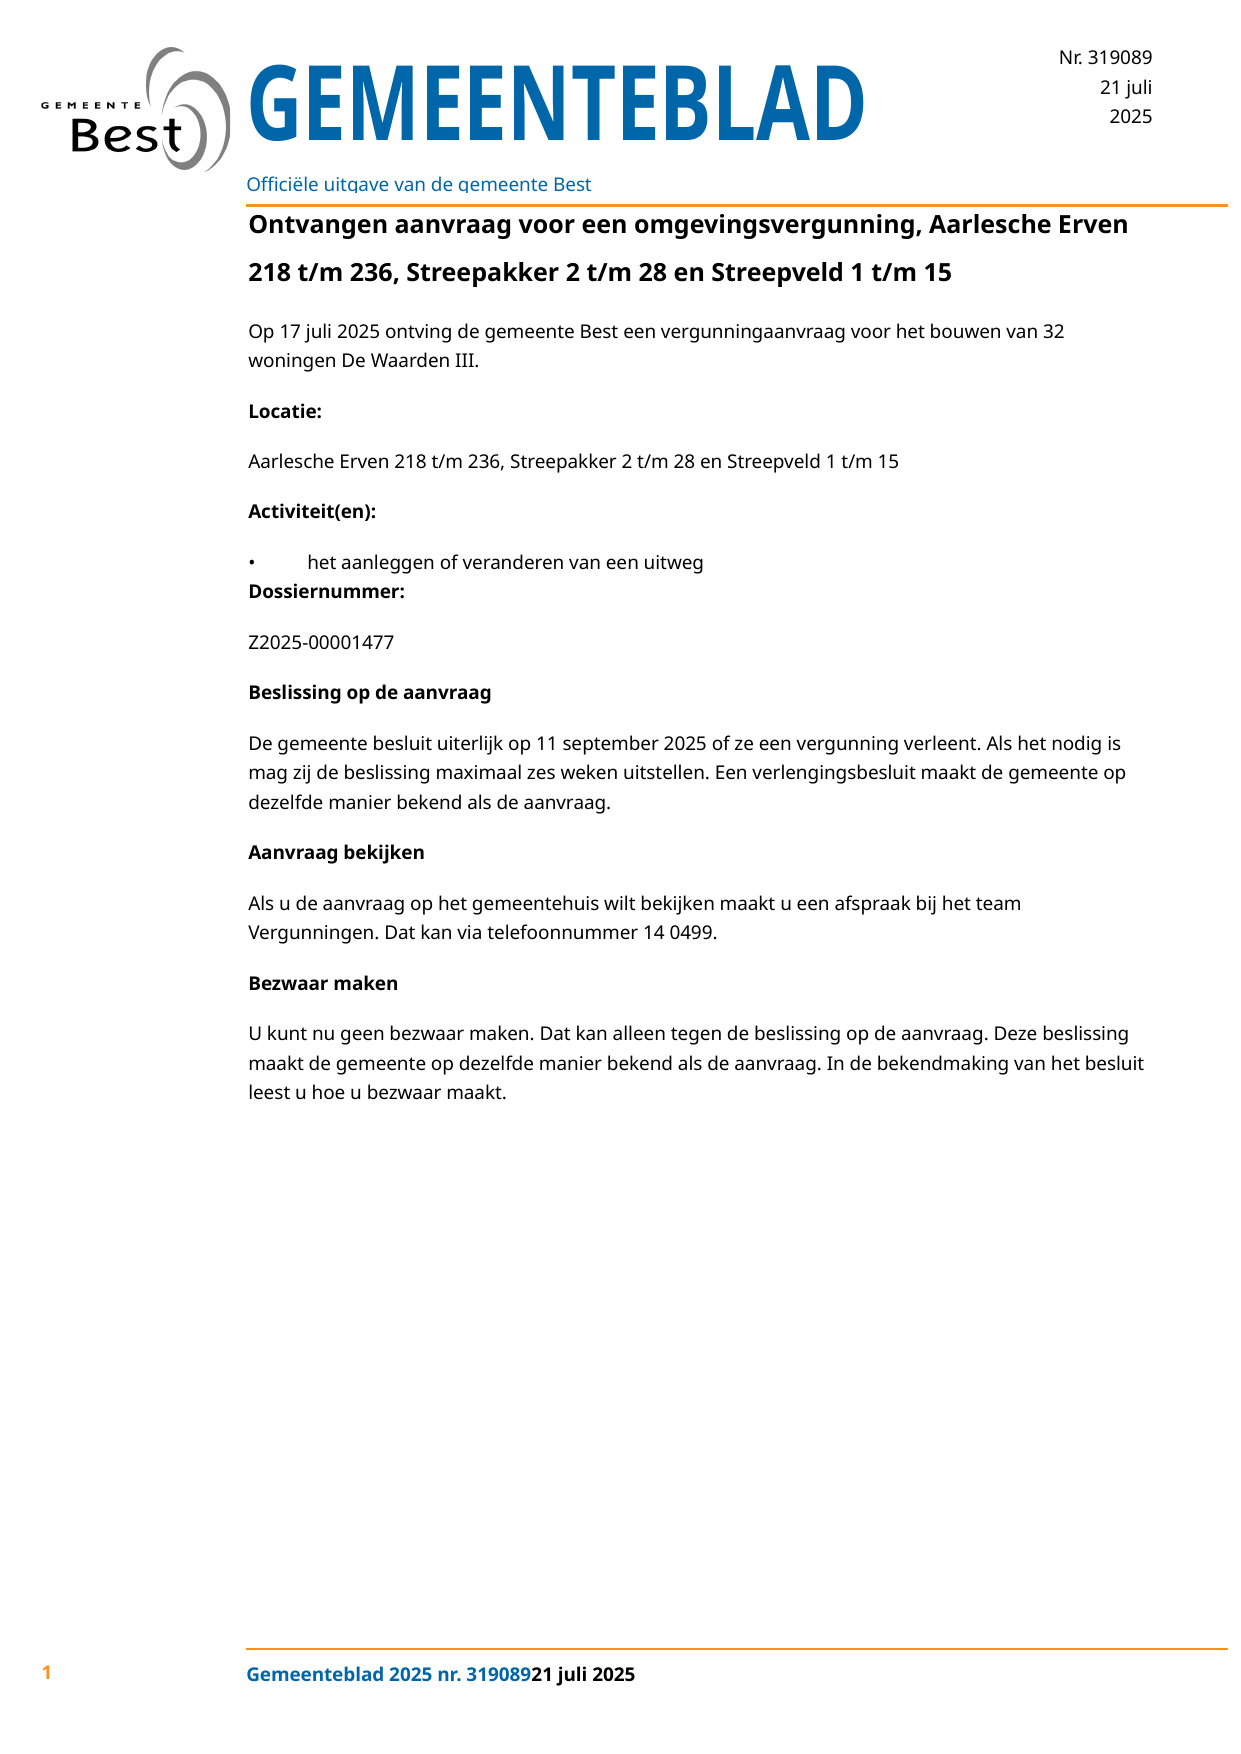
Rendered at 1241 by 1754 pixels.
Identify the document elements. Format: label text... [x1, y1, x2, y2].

text Bezwaar maken [248, 970, 1152, 996]
text Locatie: [248, 398, 1152, 424]
text Activiteit(en): [248, 499, 1152, 524]
text Als u de aanvraag op het gemeentehuis wilt bekijken maakt u een afspraak bij het team Vergunningen. Dat kan via telefoonnummer 14 0499. [248, 890, 1152, 945]
text U kunt nu geen bezwaar maken. Dat kan alleen tegen de beslissing op de aanvraag. Deze beslissing maakt de gemeente op dezelfde manier bekend als de aanvraag. In de bekendmaking van het besluit leest u hoe u bezwaar maakt. [248, 1020, 1152, 1105]
picture [41, 47, 231, 172]
text Aanvraag bekijken [248, 839, 1152, 865]
list het aanleggen of veranderen van een uitweg [248, 549, 1152, 575]
text Z2025-00001477 [248, 629, 1152, 655]
text De gemeente besluit uiterlijk op 11 september 2025 of ze een vergunning verleent. Als het nodig is mag zij de beslissing maximaal zes weken uitstellen. Een verlengingsbesluit maakt de gemeente op dezelfde manier bekend als de aanvraag. [248, 730, 1152, 815]
text Aarlesche Erven 218 t/m 236, Streepakker 2 t/m 28 en Streepveld 1 t/m 15 [248, 448, 1152, 474]
text Op 17 juli 2025 ontving de gemeente Best een vergunningaanvraag voor het bouwen van 32 woningen De Waarden III. [248, 318, 1152, 373]
text Dossiernummer: [248, 579, 1152, 604]
text Beslissing op de aanvraag [248, 679, 1152, 705]
text Ontvangen aanvraag voor een omgevingsvergunning, Aarlesche Erven 218 t/m 236, Streepakker 2 t/m 28 en Streepveld 1 t/m 15 [248, 207, 1152, 288]
